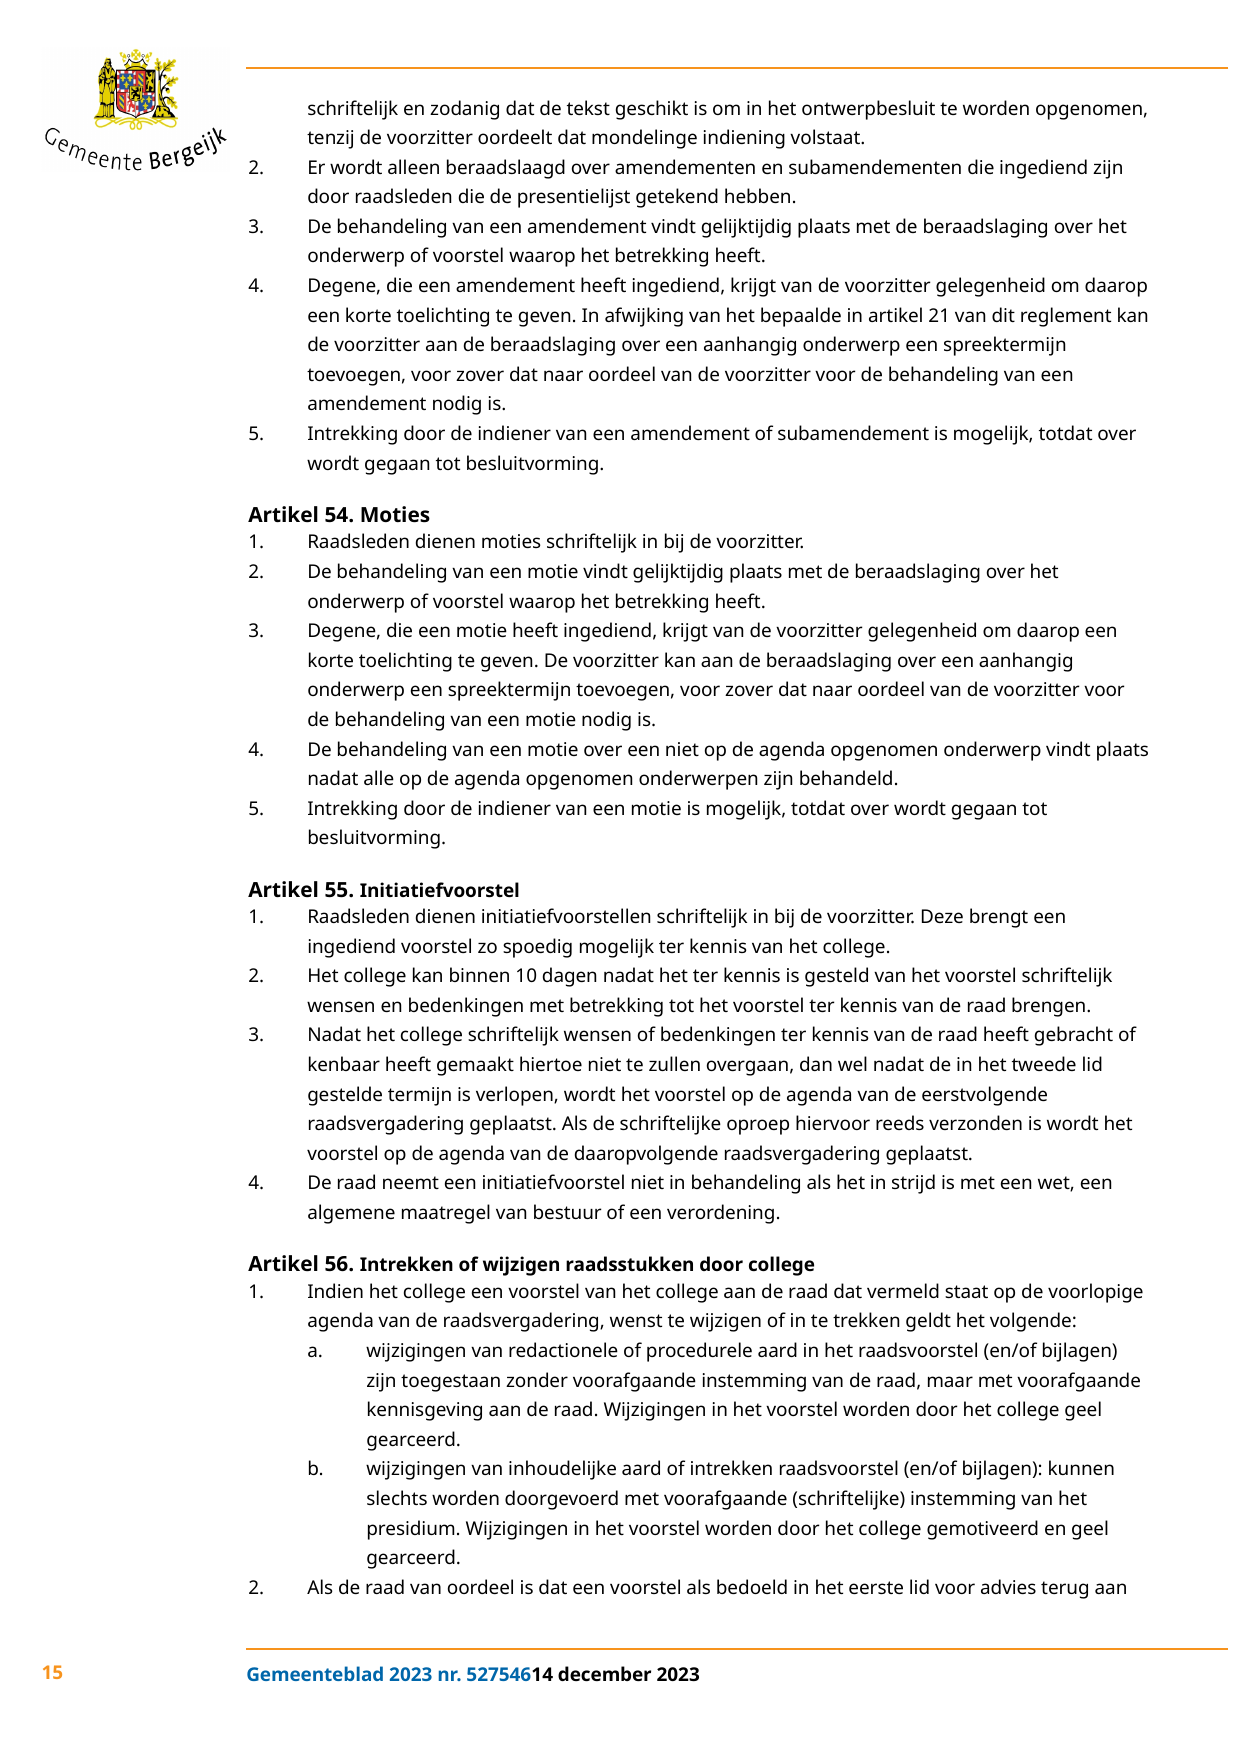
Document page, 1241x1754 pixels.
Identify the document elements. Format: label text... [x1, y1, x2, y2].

list Intrekking door de indiener van een motie is mogelijk, totdat over wordt gegaan tot besluitvorming. [248, 795, 1152, 850]
list schriftelijk en zodanig dat de tekst geschikt is om in het ontwerpbesluit te worden opgenomen, tenzij de voorzitter oordeelt dat mondelinge indiening volstaat. [248, 95, 1152, 150]
list Degene, die een motie heeft ingediend, krijgt van de voorzitter gelegenheid om daarop een korte toelichting te geven. De voorzitter kan aan de beraadslaging over een aanhangig onderwerp een spreektermijn toevoegen, voor zover dat naar oordeel van de voorzitter voor de behandeling van een motie nodig is. [248, 617, 1152, 732]
text Artikel 54. Moties [248, 500, 1152, 529]
list De behandeling van een amendement vindt gelijktijdig plaats met de beraadslaging over het onderwerp of voorstel waarop het betrekking heeft. [248, 213, 1152, 268]
text Artikel 56. Intrekken of wijzigen raadsstukken door college [248, 1249, 1152, 1278]
picture [41, 47, 231, 172]
list Nadat het college schriftelijk wensen of bedenkingen ter kennis van de raad heeft gebracht of kenbaar heeft gemaakt hiertoe niet te zullen overgaan, dan wel nadat de in het tweede lid gestelde termijn is verlopen, wordt het voorstel op de agenda van de eerstvolgende raadsvergadering geplaatst. Als de schriftelijke oproep hiervoor reeds verzonden is wordt het voorstel op de agenda van de daaropvolgende raadsvergadering geplaatst. [248, 1022, 1152, 1166]
list De behandeling van een motie vindt gelijktijdig plaats met de beraadslaging over het onderwerp of voorstel waarop het betrekking heeft. [248, 558, 1152, 613]
list Indien het college een voorstel van het college aan de raad dat vermeld staat op de voorlopige agenda van de raadsvergadering, wenst te wijzigen of in te trekken geldt het volgende: [248, 1278, 1152, 1333]
list De raad neemt een initiatiefvoorstel niet in behandeling als het in strijd is met een wet, een algemene maatregel van bestuur of een verordening. [248, 1169, 1152, 1225]
text Artikel 55. Initiatiefvoorstel [248, 875, 1152, 903]
list wijzigingen van redactionele of procedurele aard in het raadsvoorstel (en/of bijlagen) zijn toegestaan zonder voorafgaande instemming van de raad, maar met voorafgaande kennisgeving aan de raad. Wijzigingen in het voorstel worden door het college geel gearceerd. [307, 1337, 1152, 1452]
list Degene, die een amendement heeft ingediend, krijgt van de voorzitter gelegenheid om daarop een korte toelichting te geven. In afwijking van het bepaalde in artikel 21 van dit reglement kan de voorzitter aan de beraadslaging over een aanhangig onderwerp een spreektermijn toevoegen, voor zover dat naar oordeel van de voorzitter voor de behandeling van een amendement nodig is. [248, 272, 1152, 416]
list De behandeling van een motie over een niet op de agenda opgenomen onderwerp vindt plaats nadat alle op de agenda opgenomen onderwerpen zijn behandeld. [248, 736, 1152, 791]
list Raadsleden dienen initiatiefvoorstellen schriftelijk in bij de voorzitter. Deze brengt een ingediend voorstel zo spoedig mogelijk ter kennis van het college. [248, 903, 1152, 959]
list Het college kan binnen 10 dagen nadat het ter kennis is gesteld van het voorstel schriftelijk wensen en bedenkingen met betrekking tot het voorstel ter kennis van de raad brengen. [248, 962, 1152, 1018]
list Intrekking door de indiener van een amendement of subamendement is mogelijk, totdat over wordt gegaan tot besluitvorming. [248, 420, 1152, 476]
list Als de raad van oordeel is dat een voorstel als bedoeld in het eerste lid voor advies terug aan [248, 1574, 1152, 1599]
list wijzigingen van inhoudelijke aard of intrekken raadsvoorstel (en/of bijlagen): kunnen slechts worden doorgevoerd met voorafgaande (schriftelijke) instemming van het presidium. Wijzigingen in het voorstel worden door het college gemotiveerd en geel gearceerd. [307, 1456, 1152, 1570]
list Er wordt alleen beraadslaagd over amendementen en subamendementen die ingediend zijn door raadsleden die de presentielijst getekend hebben. [248, 154, 1152, 209]
list Raadsleden dienen moties schriftelijk in bij de voorzitter. [248, 529, 1152, 554]
